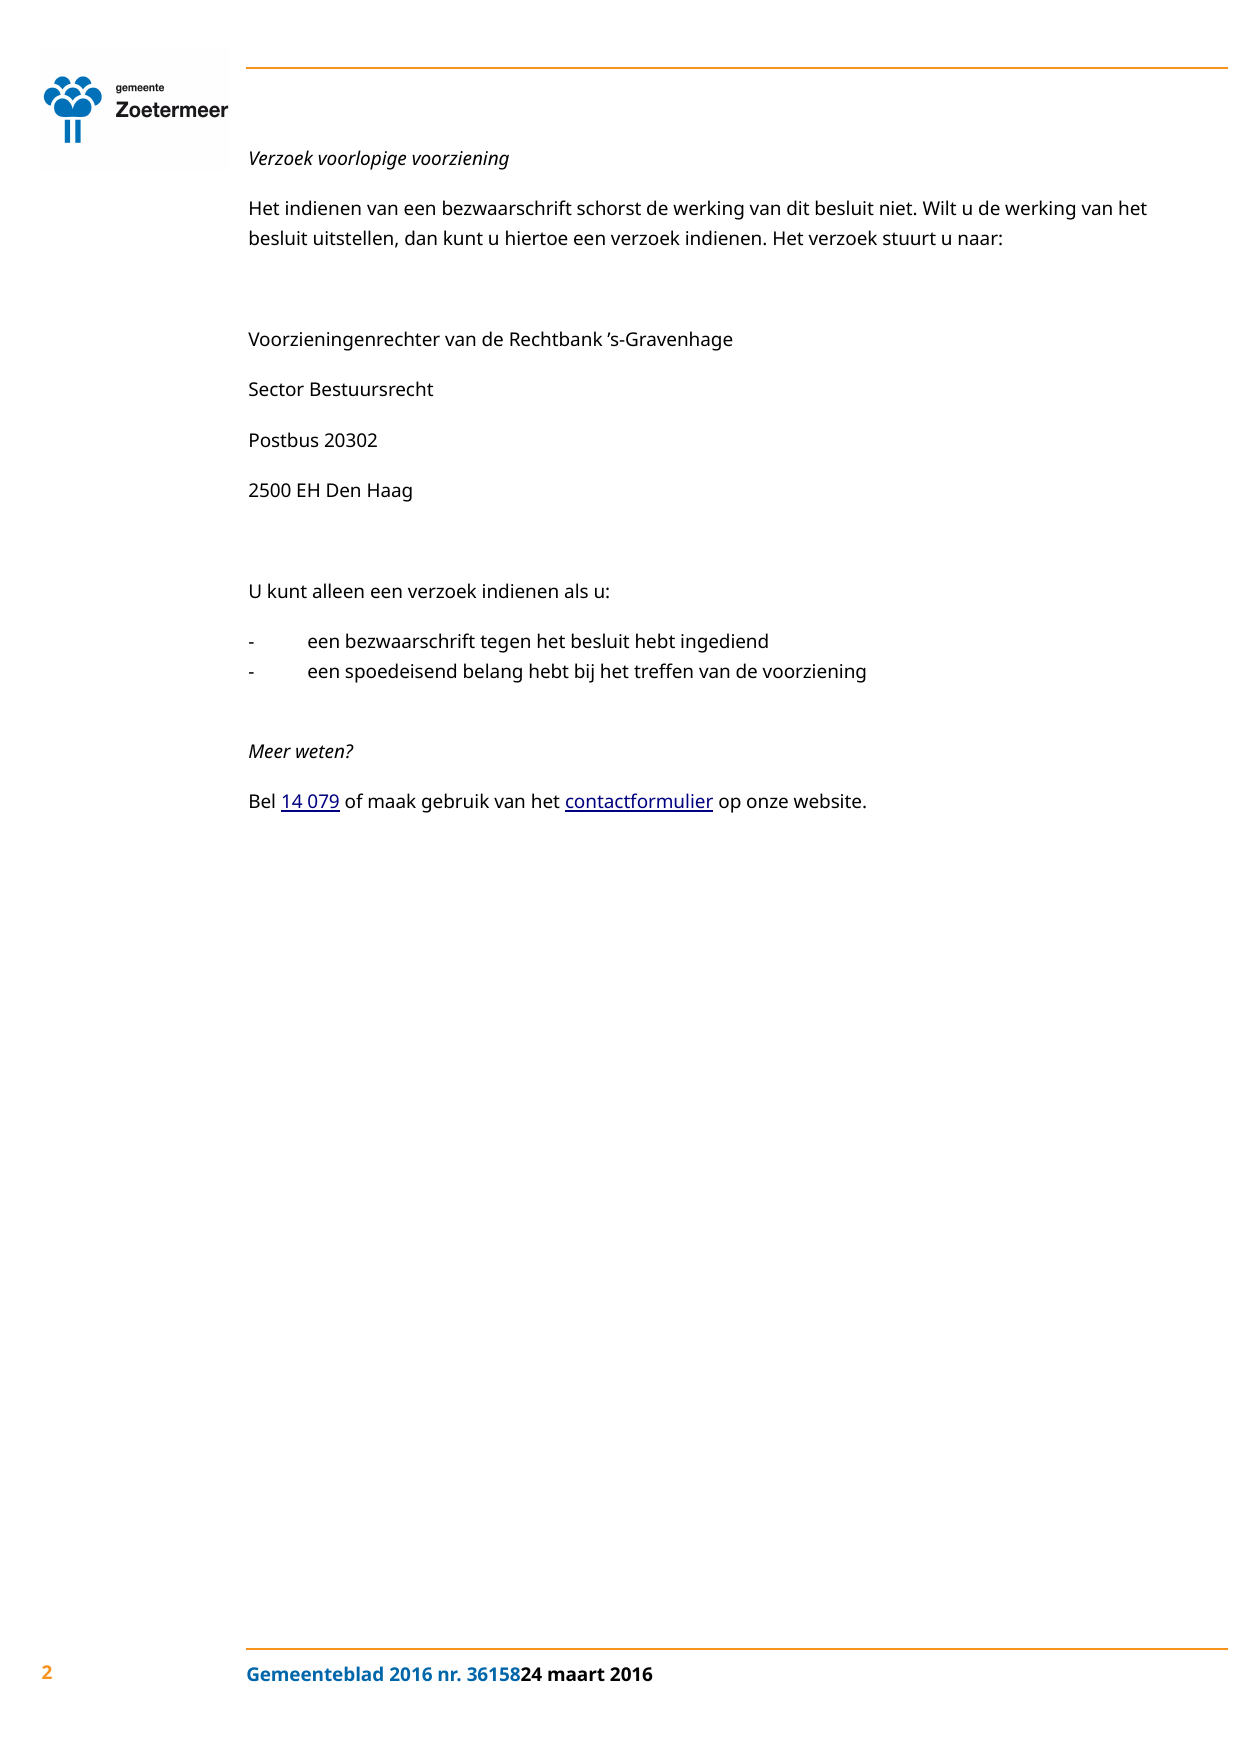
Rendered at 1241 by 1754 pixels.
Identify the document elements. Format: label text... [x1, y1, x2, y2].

picture [41, 47, 231, 172]
text Sector Bestuursrecht [248, 376, 1152, 402]
text Verzoek voorlopige voorziening [248, 145, 1152, 171]
text 2500 EH Den Haag [248, 477, 1152, 503]
text Meer weten? [248, 738, 1152, 764]
text Voorzieningenrechter van de Rechtbank ’s-Gravenhage [248, 326, 1152, 352]
text Postbus 20302 [248, 427, 1152, 453]
text U kunt alleen een verzoek indienen als u: [248, 578, 1152, 604]
list een bezwaarschrift tegen het besluit hebt ingediend [248, 628, 1152, 654]
text Bel 14 079 of maak gebruik van het contactformulier op onze website. [248, 788, 1152, 814]
list een spoedeisend belang hebt bij het treffen van de voorziening [248, 658, 1152, 684]
text Het indienen van een bezwaarschrift schorst de werking van dit besluit niet. Wilt u de werking van het besluit uitstellen, dan kunt u hiertoe een verzoek indienen. Het verzoek stuurt u naar: [248, 196, 1152, 251]
